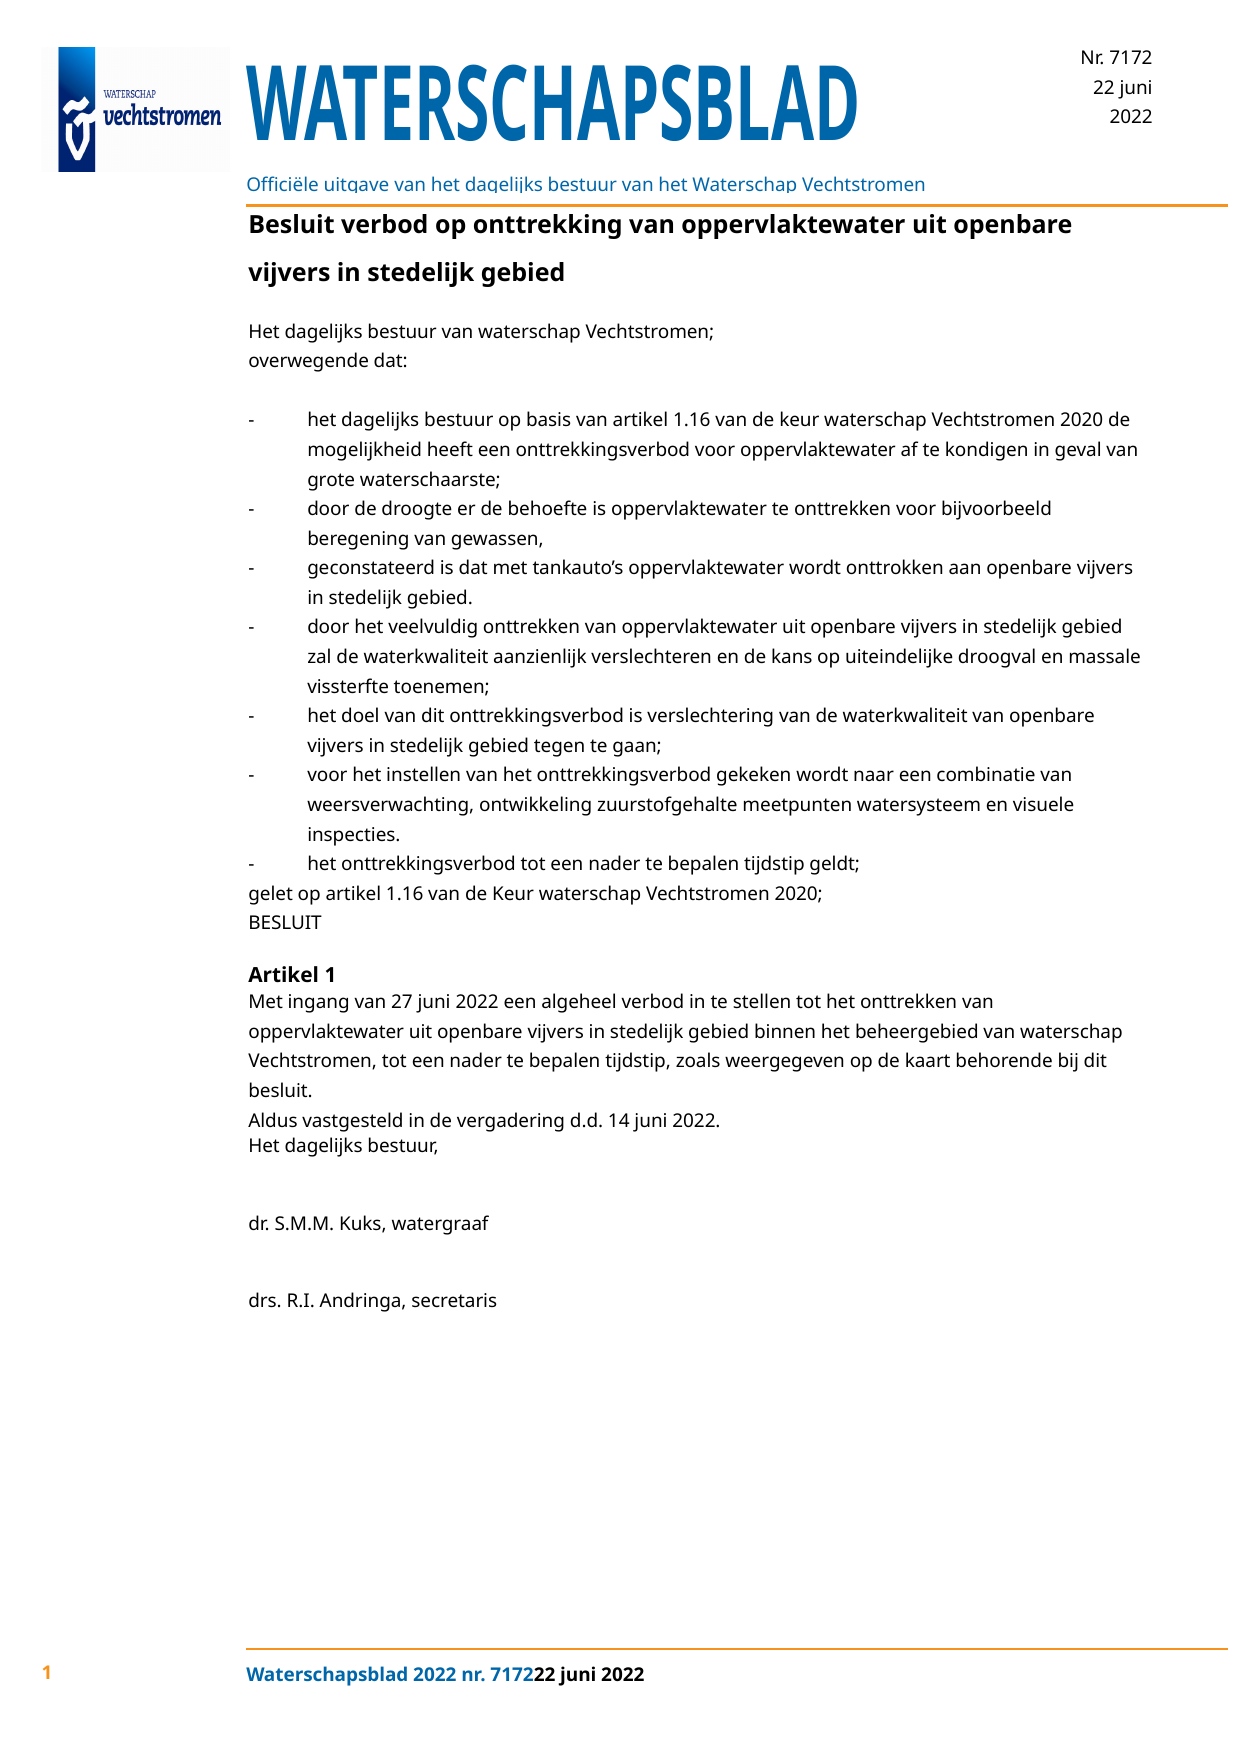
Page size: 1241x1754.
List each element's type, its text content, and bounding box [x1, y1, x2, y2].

text overwegende dat: [248, 347, 1152, 373]
text Het dagelijks bestuur van waterschap Vechtstromen; [248, 318, 1152, 344]
text BESLUIT [248, 909, 1152, 935]
picture [41, 47, 231, 172]
list geconstateerd is dat met tankauto’s oppervlaktewater wordt onttrokken aan openbare vijvers in stedelijk gebied. [248, 554, 1152, 610]
text gelet op artikel 1.16 van de Keur waterschap Vechtstromen 2020; [248, 880, 1152, 906]
list voor het instellen van het onttrekkingsverbod gekeken wordt naar een combinatie van weersverwachting, ontwikkeling zuurstofgehalte meetpunten watersysteem en visuele inspecties. [248, 762, 1152, 847]
list door het veelvuldig onttrekken van oppervlaktewater uit openbare vijvers in stedelijk gebied zal de waterkwaliteit aanzienlijk verslechteren en de kans op uiteindelijke droogval en massale vissterfte toenemen; [248, 614, 1152, 699]
list het dagelijks bestuur op basis van artikel 1.16 van de keur waterschap Vechtstromen 2020 de mogelijkheid heeft een onttrekkingsverbod voor oppervlaktewater af te kondigen in geval van grote waterschaarste; [248, 407, 1152, 492]
text Het dagelijks bestuur, [248, 1132, 1152, 1158]
text Met ingang van 27 juni 2022 een algeheel verbod in te stellen tot het onttrekken van oppervlaktewater uit openbare vijvers in stedelijk gebied binnen het beheergebied van waterschap Vechtstromen, tot een nader te bepalen tijdstip, zoals weergegeven op de kaart behorende bij dit besluit. [248, 988, 1152, 1103]
list het onttrekkingsverbod tot een nader te bepalen tijdstip geldt; [248, 850, 1152, 876]
text Artikel 1 [248, 960, 1152, 988]
text drs. R.I. Andringa, secretaris [248, 1287, 1152, 1313]
list door de droogte er de behoefte is oppervlaktewater te onttrekken voor bijvoorbeeld beregening van gewassen, [248, 495, 1152, 551]
text Besluit verbod op onttrekking van oppervlaktewater uit openbare vijvers in stedelijk gebied [248, 207, 1152, 288]
list het doel van dit onttrekkingsverbod is verslechtering van de waterkwaliteit van openbare vijvers in stedelijk gebied tegen te gaan; [248, 702, 1152, 758]
text dr. S.M.M. Kuks, watergraaf [248, 1210, 1152, 1235]
text Aldus vastgesteld in de vergadering d.d. 14 juni 2022. [248, 1107, 1152, 1132]
